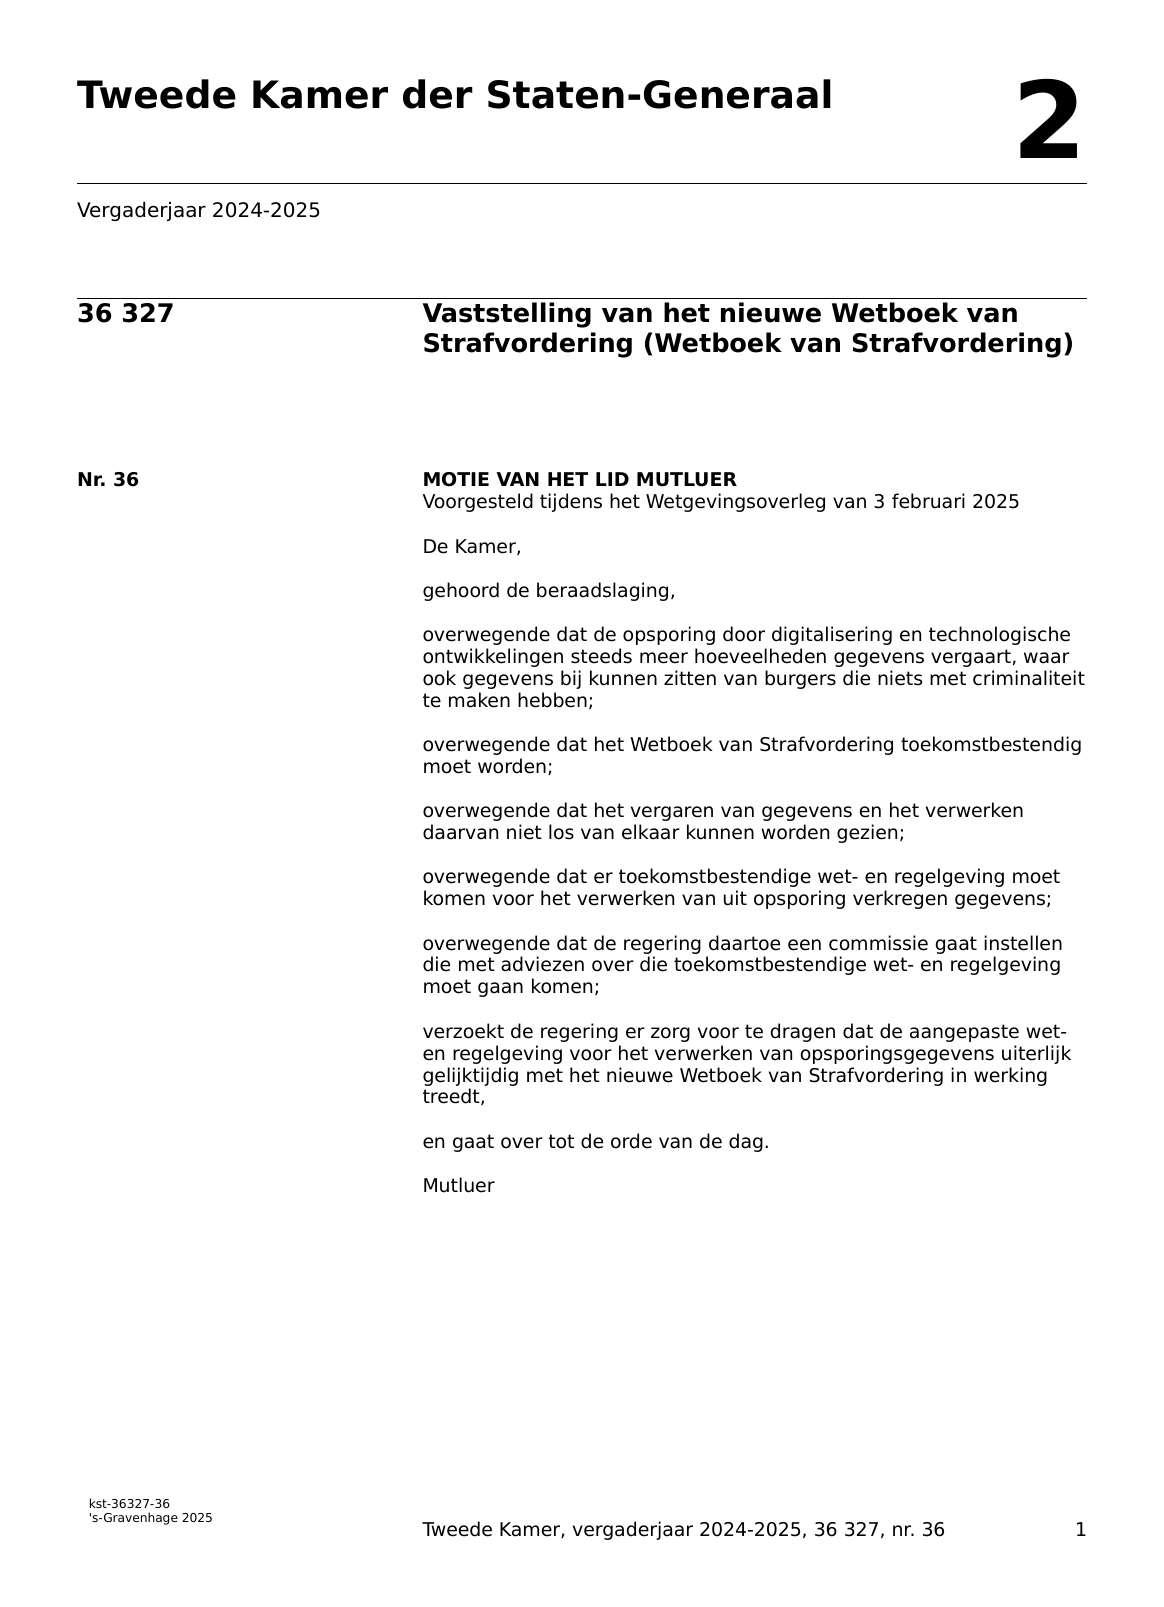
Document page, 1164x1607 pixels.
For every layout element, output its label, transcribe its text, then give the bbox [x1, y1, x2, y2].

text De Kamer, [422, 536, 1087, 557]
table_cell Vergaderjaar 2024-2025 [77, 184, 1087, 298]
text gehoord de beraadslaging, [422, 580, 1087, 602]
text kst-36327-36 [88, 1497, 323, 1511]
text overwegende dat de regering daartoe een commissie gaat instellen die met adviezen over die toekomstbestendige wet- en regelgeving moet gaan komen; [422, 932, 1087, 998]
text 's-Gravenhage 2025 [88, 1511, 323, 1525]
text overwegende dat de opsporing door digitalisering en technologische ontwikkelingen steeds meer hoeveelheden gegevens vergaart, waar ook gegevens bij kunnen zitten van burgers die niets met criminaliteit te maken hebben; [422, 624, 1087, 712]
text overwegende dat het vergaren van gegevens en het verwerken daarvan niet los van elkaar kunnen worden gezien; [422, 800, 1087, 844]
text verzoekt de regering er zorg voor te dragen dat de aangepaste wet- en regelgeving voor het verwerken van opsporingsgegevens uiterlijk gelijktijdig met het nieuwe Wetboek van Strafvordering in werking treedt, [422, 1021, 1087, 1108]
subtitle 36 327 Vaststelling van het nieuwe Wetboek van Strafvordering (Wetboek van Strafvordering) [77, 299, 1087, 358]
table_header Tweede Kamer der Staten-Generaal [77, 59, 886, 183]
table_header 2 [886, 59, 1087, 183]
subtitle Nr. 36 MOTIE VAN HET LID MUTLUER [77, 469, 1087, 491]
text overwegende dat het Wetboek van Strafvordering toekomstbestendig moet worden; [422, 734, 1087, 778]
text en gaat over tot de orde van de dag. [422, 1131, 1087, 1153]
text Mutluer [422, 1175, 1087, 1197]
text overwegende dat er toekomstbestendige wet- en regelgeving moet komen voor het verwerken van uit opsporing verkregen gegevens; [422, 866, 1087, 910]
text Voorgesteld tijdens het Wetgevingsoverleg van 3 februari 2025 [422, 491, 1087, 513]
